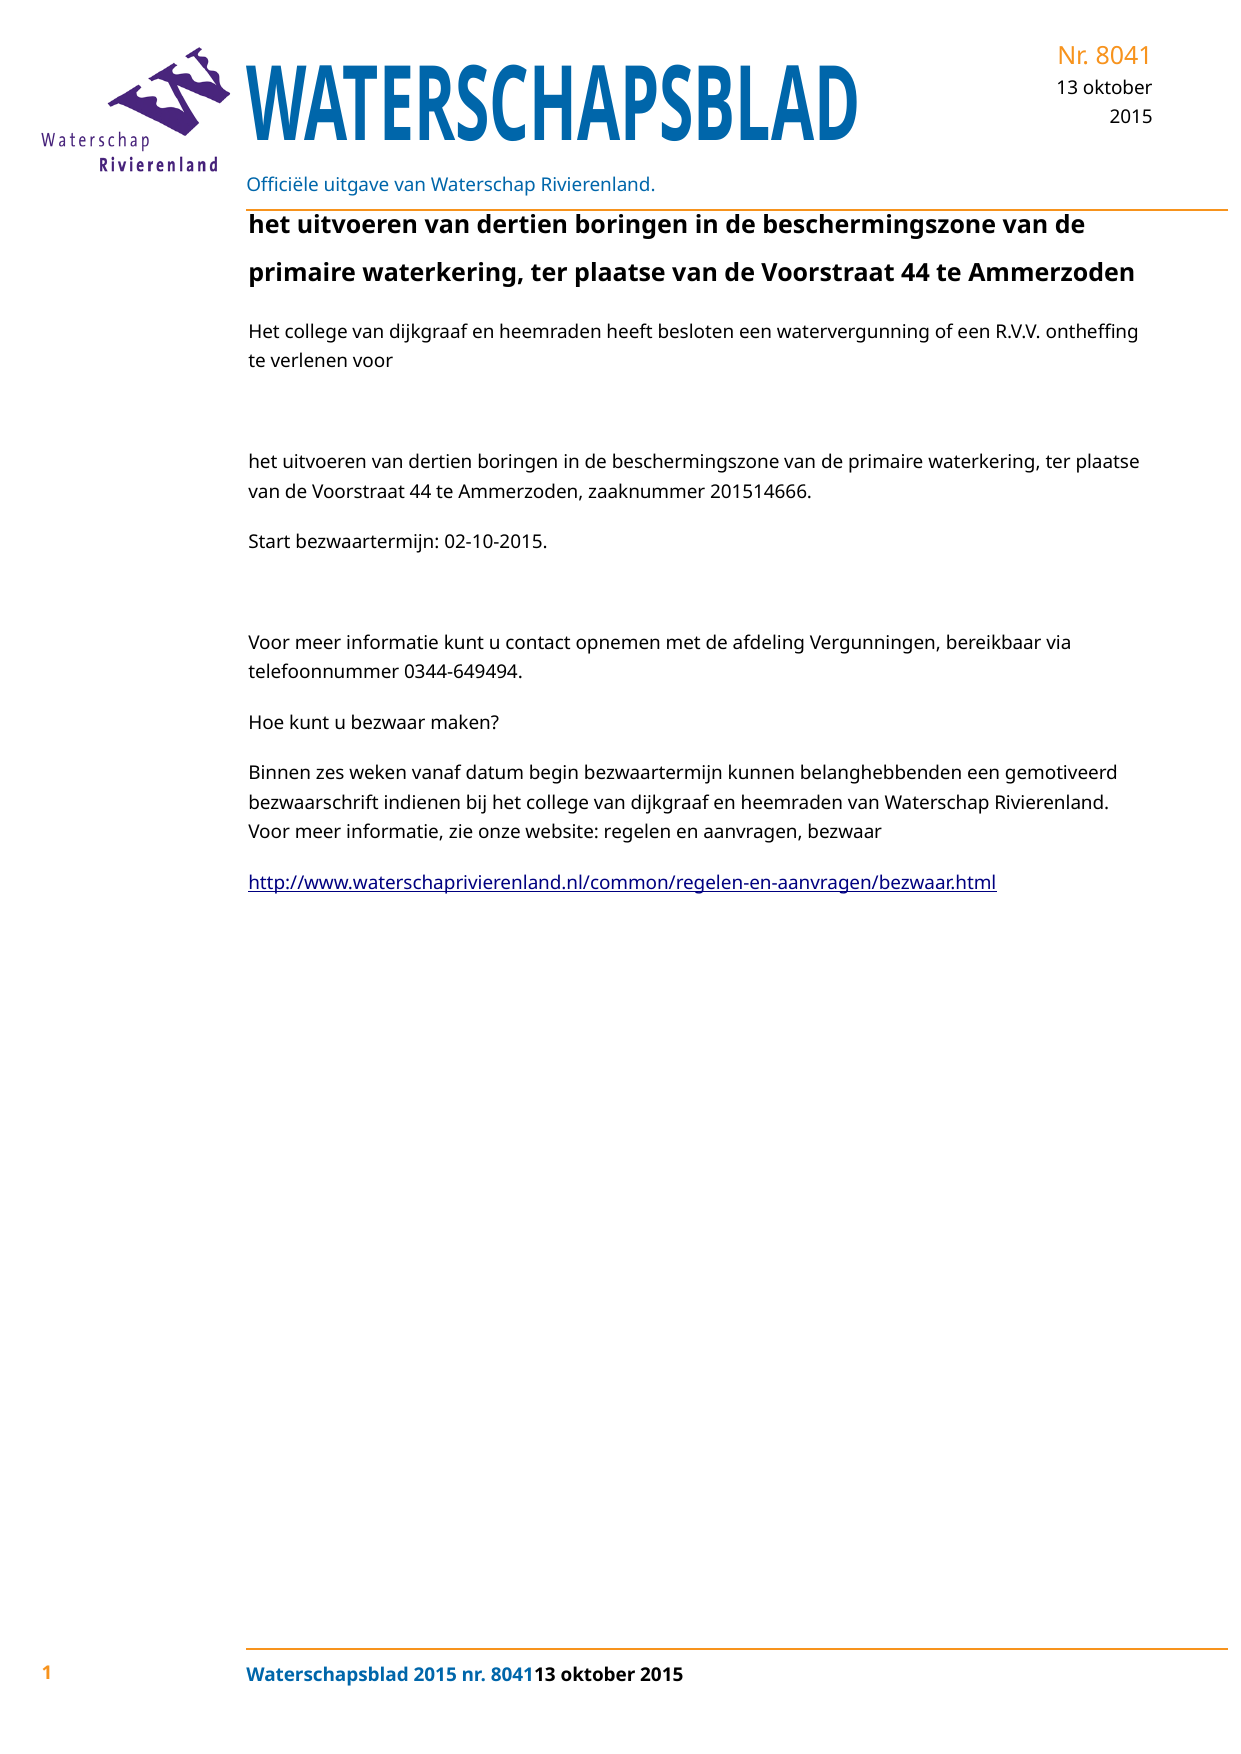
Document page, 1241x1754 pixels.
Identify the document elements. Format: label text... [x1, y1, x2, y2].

text Voor meer informatie kunt u contact opnemen met de afdeling Vergunningen, bereikbaar via telefoonnummer 0344-649494. [248, 629, 1152, 684]
picture [41, 47, 231, 172]
text het uitvoeren van dertien boringen in de beschermingszone van de primaire waterkering, ter plaatse van de Voorstraat 44 te Ammerzoden [248, 211, 1152, 288]
text Start bezwaartermijn: 02-10-2015. [248, 528, 1152, 554]
text Hoe kunt u bezwaar maken? [248, 709, 1152, 735]
text Het college van dijkgraaf en heemraden heeft besloten een watervergunning of een R.V.V. ontheffing te verlenen voor [248, 318, 1152, 373]
text http://www.waterschaprivierenland.nl/common/regelen-en-aanvragen/bezwaar.html [248, 869, 1152, 895]
text het uitvoeren van dertien boringen in de beschermingszone van de primaire waterkering, ter plaatse van de Voorstraat 44 te Ammerzoden, zaaknummer 201514666. [248, 448, 1152, 504]
text Binnen zes weken vanaf datum begin bezwaartermijn kunnen belanghebbenden een gemotiveerd bezwaarschrift indienen bij het college van dijkgraaf en heemraden van Waterschap Rivierenland. Voor meer informatie, zie onze website: regelen en aanvragen, bezwaar [248, 759, 1152, 844]
